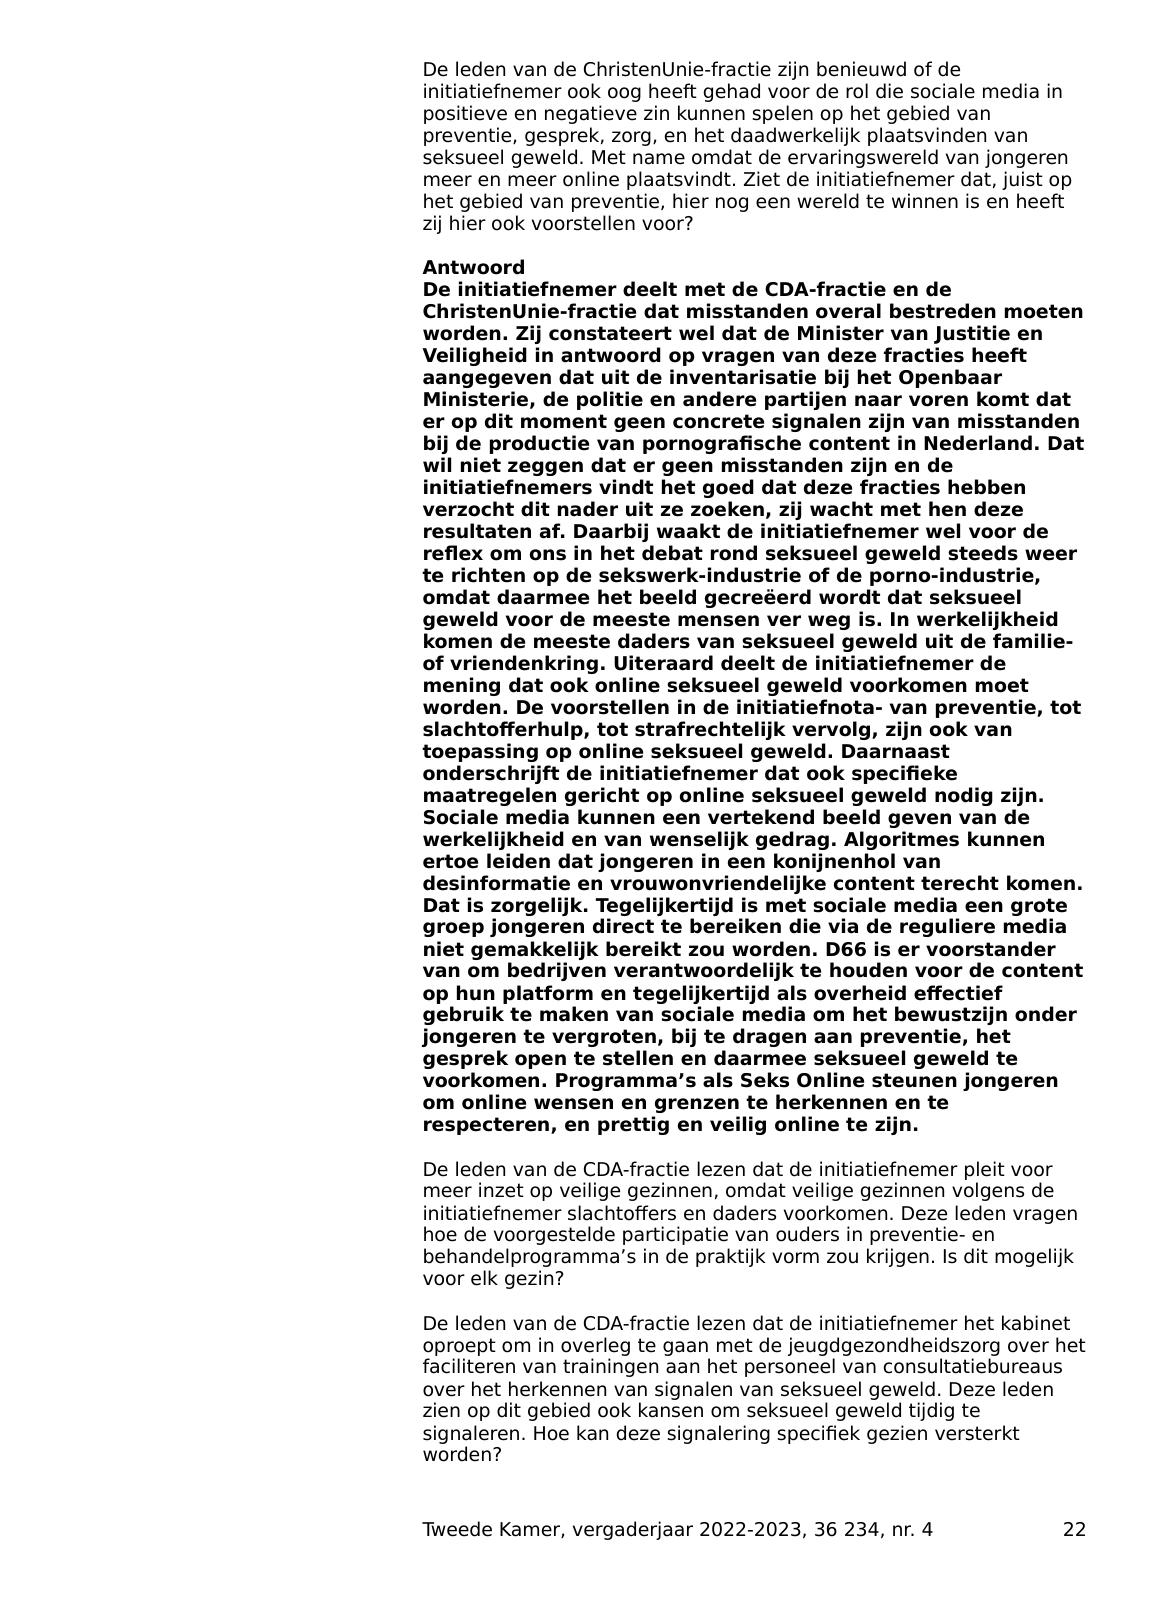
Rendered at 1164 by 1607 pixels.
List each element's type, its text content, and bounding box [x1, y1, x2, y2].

text De leden van de ChristenUnie-fractie zijn benieuwd of de initiatiefnemer ook oog heeft gehad voor de rol die sociale media in positieve en negatieve zin kunnen spelen op het gebied van preventie, gesprek, zorg, en het daadwerkelijk plaatsvinden van seksueel geweld. Met name omdat de ervaringswereld van jongeren meer en meer online plaatsvindt. Ziet de initiatiefnemer dat, juist op het gebied van preventie, hier nog een wereld te winnen is en heeft zij hier ook voorstellen voor? [422, 59, 1087, 235]
text Antwoord [422, 257, 1087, 279]
text De initiatiefnemer deelt met de CDA-fractie en de ChristenUnie-fractie dat misstanden overal bestreden moeten worden. Zij constateert wel dat de Minister van Justitie en Veiligheid in antwoord op vragen van deze fracties heeft aangegeven dat uit de inventarisatie bij het Openbaar Ministerie, de politie en andere partijen naar voren komt dat er op dit moment geen concrete signalen zijn van misstanden bij de productie van pornografische content in Nederland. Dat wil niet zeggen dat er geen misstanden zijn en de initiatiefnemers vindt het goed dat deze fracties hebben verzocht dit nader uit ze zoeken, zij wacht met hen deze resultaten af. Daarbij waakt de initiatiefnemer wel voor de reflex om ons in het debat rond seksueel geweld steeds weer te richten op de sekswerk-industrie of de porno-industrie, omdat daarmee het beeld gecreëerd wordt dat seksueel geweld voor de meeste mensen ver weg is. In werkelijkheid komen de meeste daders van seksueel geweld uit de familie-of vriendenkring. Uiteraard deelt de initiatiefnemer de mening dat ook online seksueel geweld voorkomen moet worden. De voorstellen in de initiatiefnota- van preventie, tot slachtofferhulp, tot strafrechtelijk vervolg, zijn ook van toepassing op online seksueel geweld. Daarnaast onderschrijft de initiatiefnemer dat ook specifieke maatregelen gericht op online seksueel geweld nodig zijn. Sociale media kunnen een vertekend beeld geven van de werkelijkheid en van wenselijk gedrag. Algoritmes kunnen ertoe leiden dat jongeren in een konijnenhol van desinformatie en vrouwonvriendelijke content terecht komen. Dat is zorgelijk. Tegelijkertijd is met sociale media een grote groep jongeren direct te bereiken die via de reguliere media niet gemakkelijk bereikt zou worden. D66 is er voorstander van om bedrijven verantwoordelijk te houden voor de content op hun platform en tegelijkertijd als overheid effectief gebruik te maken van sociale media om het bewustzijn onder jongeren te vergroten, bij te dragen aan preventie, het gesprek open te stellen en daarmee seksueel geweld te voorkomen. Programma’s als Seks Online steunen jongeren om online wensen en grenzen te herkennen en te respecteren, en prettig en veilig online te zijn. [422, 279, 1087, 1136]
text De leden van de CDA-fractie lezen dat de initiatiefnemer pleit voor meer inzet op veilige gezinnen, omdat veilige gezinnen volgens de initiatiefnemer slachtoffers en daders voorkomen. Deze leden vragen hoe de voorgestelde participatie van ouders in preventie- en behandelprogramma’s in de praktijk vorm zou krijgen. Is dit mogelijk voor elk gezin? [422, 1158, 1087, 1290]
text De leden van de CDA-fractie lezen dat de initiatiefnemer het kabinet oproept om in overleg te gaan met de jeugdgezondheidszorg over het faciliteren van trainingen aan het personeel van consultatiebureaus over het herkennen van signalen van seksueel geweld. Deze leden zien op dit gebied ook kansen om seksueel geweld tijdig te signaleren. Hoe kan deze signalering specifiek gezien versterkt worden? [422, 1312, 1087, 1466]
